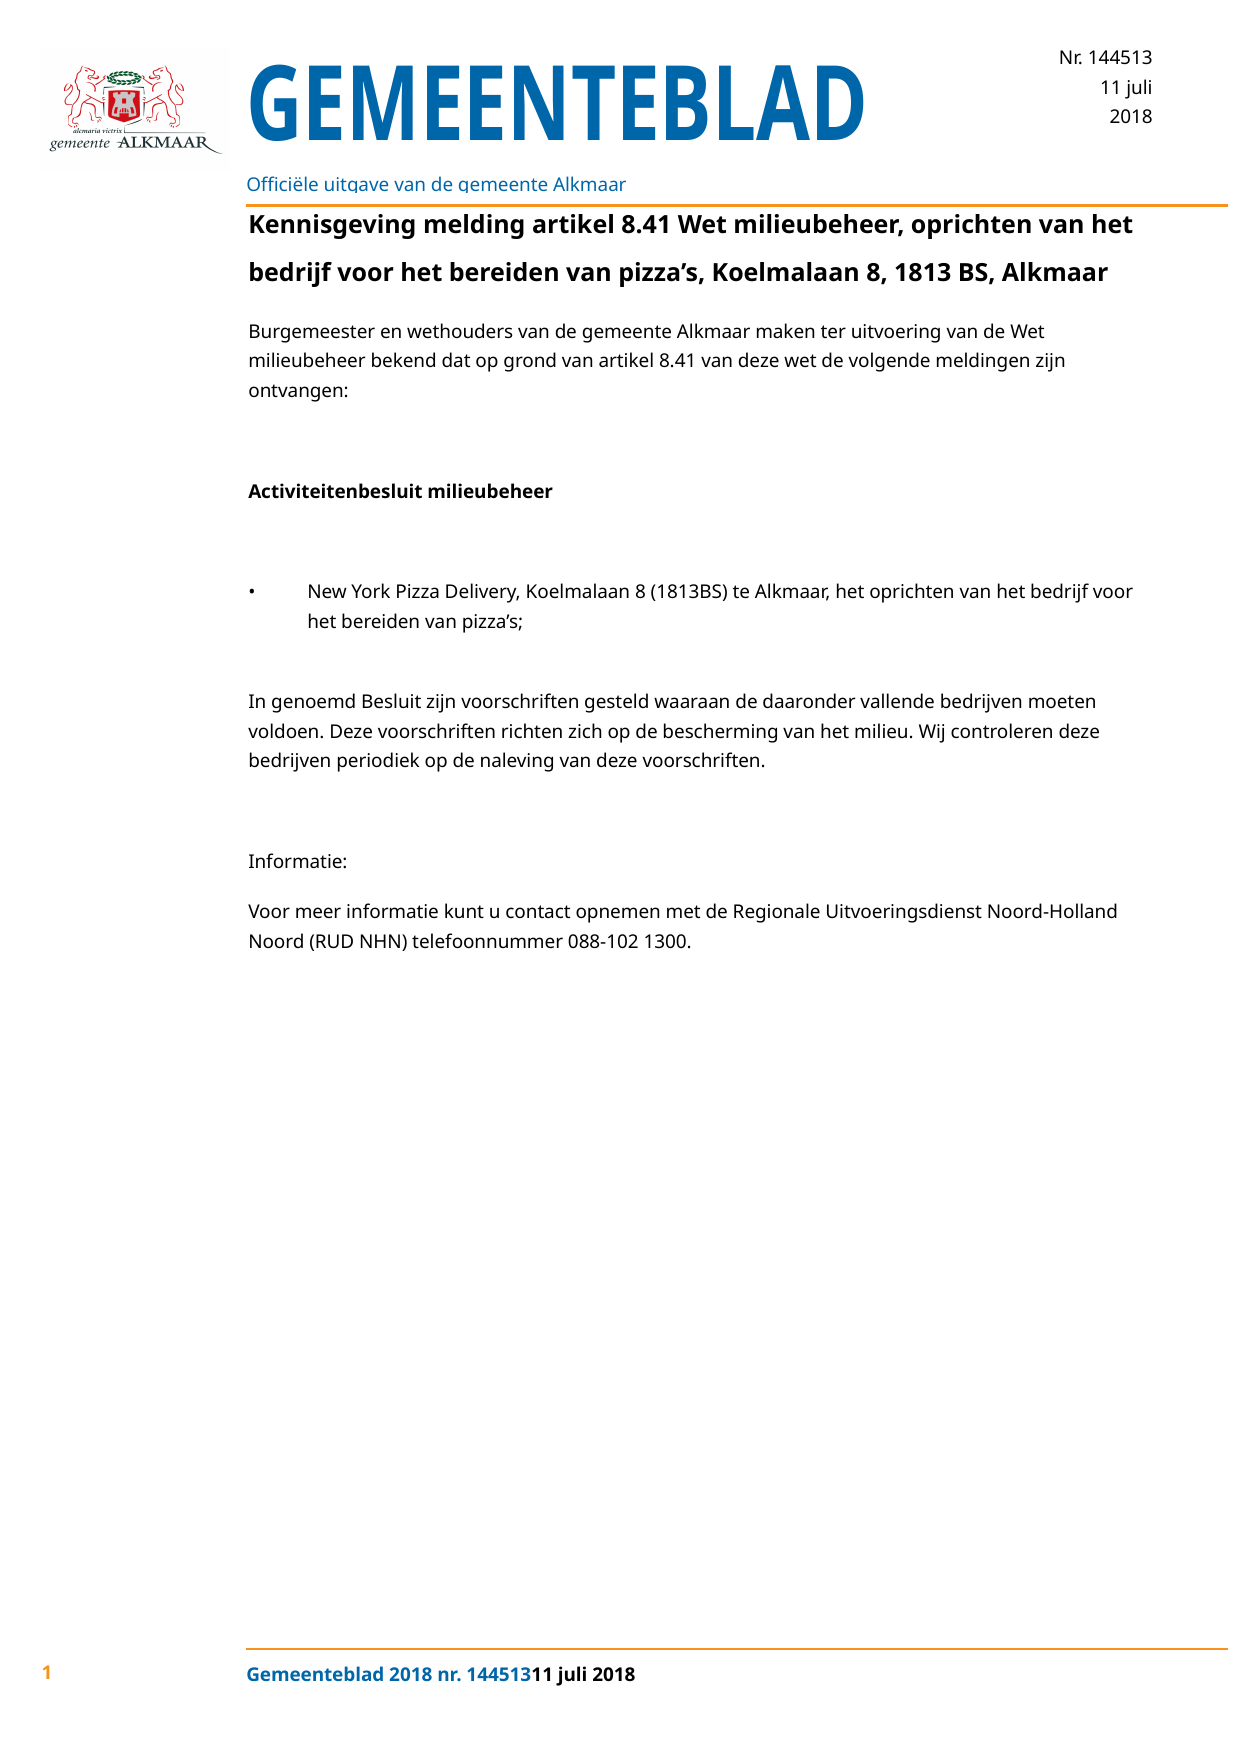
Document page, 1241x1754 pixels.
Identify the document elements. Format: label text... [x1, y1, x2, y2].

text Activiteitenbesluit milieubeheer [248, 478, 1152, 504]
text Kennisgeving melding artikel 8.41 Wet milieubeheer, oprichten van het bedrijf voor het bereiden van pizza’s, Koelmalaan 8, 1813 BS, Alkmaar [248, 207, 1152, 288]
picture [41, 47, 231, 172]
text Burgemeester en wethouders van de gemeente Alkmaar maken ter uitvoering van de Wet milieubeheer bekend dat op grond van artikel 8.41 van deze wet de volgende meldingen zijn ontvangen: [248, 318, 1152, 403]
text In genoemd Besluit zijn voorschriften gesteld waaraan de daaronder vallende bedrijven moeten voldoen. Deze voorschriften richten zich op de bescherming van het milieu. Wij controleren deze bedrijven periodiek op de naleving van deze voorschriften. [248, 688, 1152, 773]
text Informatie: [248, 848, 1152, 874]
text Voor meer informatie kunt u contact opnemen met de Regionale Uitvoeringsdienst Noord-Holland Noord (RUD NHN) telefoonnummer 088-102 1300. [248, 899, 1152, 954]
list New York Pizza Delivery, Koelmalaan 8 (1813BS) te Alkmaar, het oprichten van het bedrijf voor het bereiden van pizza’s; [248, 579, 1152, 634]
